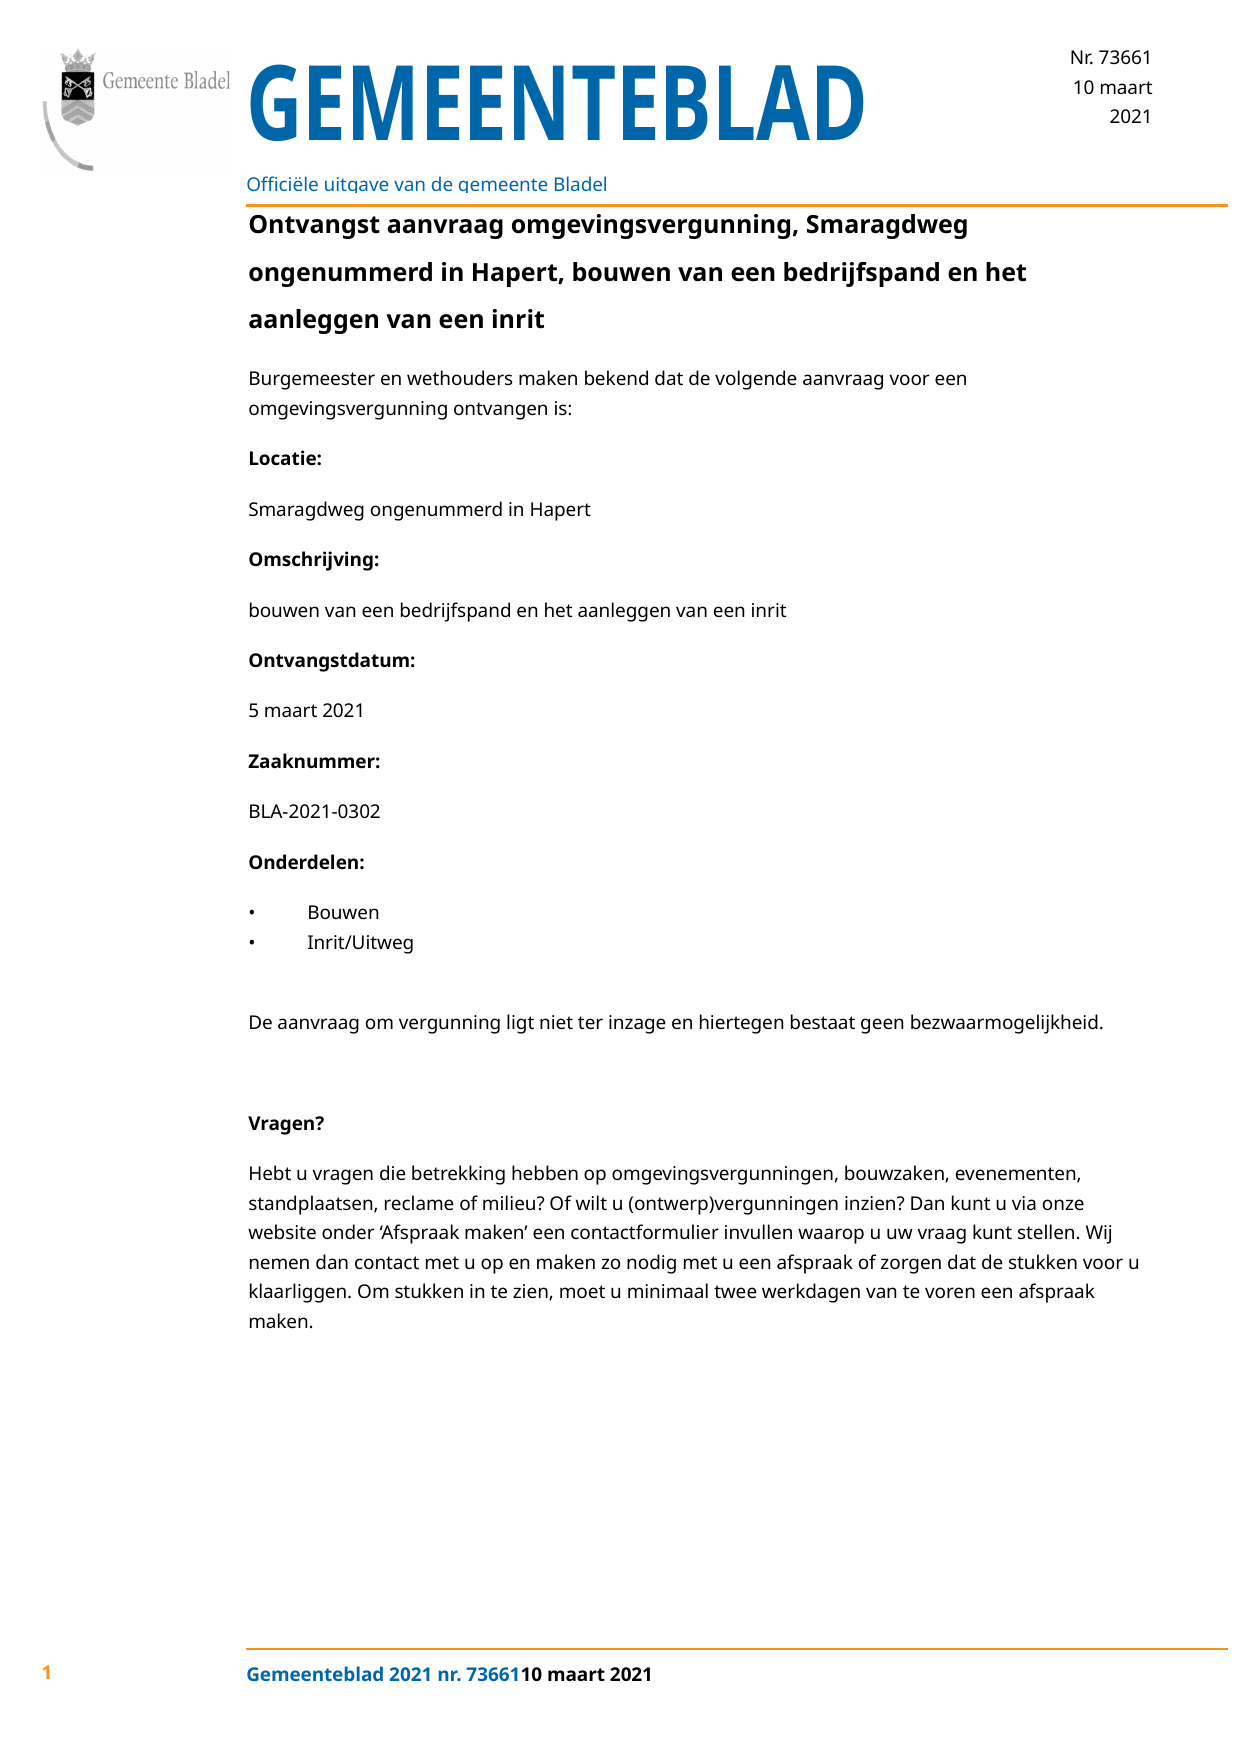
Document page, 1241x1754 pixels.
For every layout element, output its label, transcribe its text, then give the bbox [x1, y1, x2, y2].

text Smaragdweg ongenummerd in Hapert [248, 496, 1152, 522]
list Bouwen [248, 899, 1152, 925]
text BLA-2021-0302 [248, 798, 1152, 824]
text Hebt u vragen die betrekking hebben op omgevingsvergunningen, bouwzaken, evenementen, standplaatsen, reclame of milieu? Of wilt u (ontwerp)vergunningen inzien? Dan kunt u via onze website onder ‘Afspraak maken’ een contactformulier invullen waarop u uw vraag kunt stellen. Wij nemen dan contact met u op en maken zo nodig met u een afspraak of zorgen dat de stukken voor u klaarliggen. Om stukken in te zien, moet u minimaal twee werkdagen van te voren een afspraak maken. [248, 1160, 1152, 1334]
text Onderdelen: [248, 849, 1152, 874]
text Ontvangstdatum: [248, 647, 1152, 673]
picture [41, 47, 231, 172]
text bouwen van een bedrijfspand en het aanleggen van een inrit [248, 597, 1152, 622]
text Vragen? [248, 1110, 1152, 1135]
text De aanvraag om vergunning ligt niet ter inzage en hiertegen bestaat geen bezwaarmogelijkheid. [248, 1009, 1152, 1034]
text Zaaknummer: [248, 748, 1152, 774]
text Ontvangst aanvraag omgevingsvergunning, Smaragdweg ongenummerd in Hapert, bouwen van een bedrijfspand en het aanleggen van een inrit [248, 207, 1152, 336]
text Burgemeester en wethouders maken bekend dat de volgende aanvraag voor een omgevingsvergunning ontvangen is: [248, 366, 1152, 421]
text Omschrijving: [248, 546, 1152, 572]
text Locatie: [248, 446, 1152, 471]
text 5 maart 2021 [248, 698, 1152, 723]
list Inrit/Uitweg [248, 929, 1152, 954]
